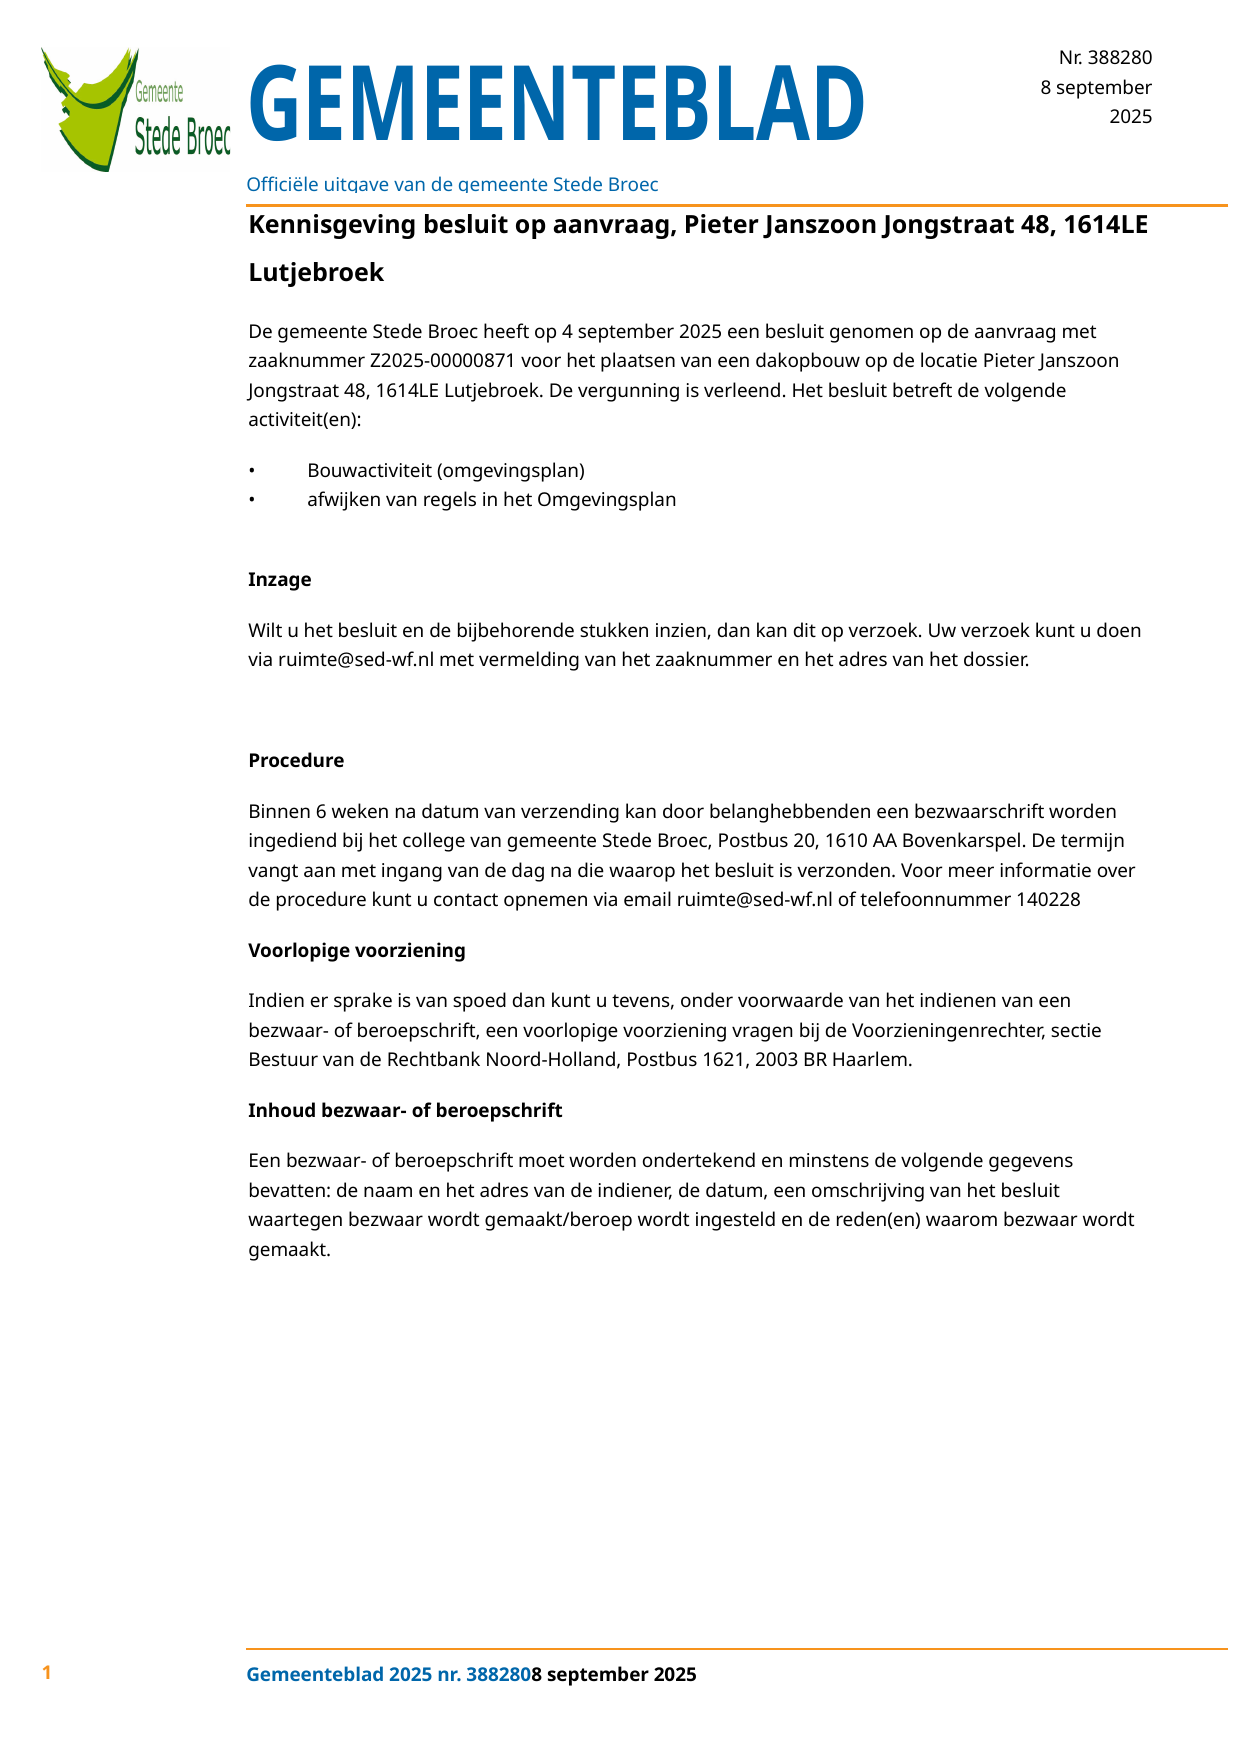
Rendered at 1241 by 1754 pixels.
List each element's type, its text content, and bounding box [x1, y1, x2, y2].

list Bouwactiviteit (omgevingsplan) [248, 457, 1152, 483]
text Binnen 6 weken na datum van verzending kan door belanghebbenden een bezwaarschrift worden ingediend bij het college van gemeente Stede Broec, Postbus 20, 1610 AA Bovenkarspel. De termijn vangt aan met ingang van de dag na die waarop het besluit is verzonden. Voor meer informatie over de procedure kunt u contact opnemen via email ruimte@sed-wf.nl of telefoonnummer 140228 [248, 798, 1152, 912]
text Indien er sprake is van spoed dan kunt u tevens, onder voorwaarde van het indienen van een bezwaar- of beroepschrift, een voorlopige voorziening vragen bij de Voorzieningenrechter, sectie Bestuur van de Rechtbank Noord-Holland, Postbus 1621, 2003 BR Haarlem. [248, 987, 1152, 1072]
text Een bezwaar- of beroepschrift moet worden ondertekend en minstens de volgende gegevens bevatten: de naam en het adres van de indiener, de datum, een omschrijving van het besluit waartegen bezwaar wordt gemaakt/beroep wordt ingesteld en de reden(en) waarom bezwaar wordt gemaakt. [248, 1147, 1152, 1262]
text De gemeente Stede Broec heeft op 4 september 2025 een besluit genomen op de aanvraag met zaaknummer Z2025-00000871 voor het plaatsen van een dakopbouw op de locatie Pieter Janszoon Jongstraat 48, 1614LE Lutjebroek. De vergunning is verleend. Het besluit betreft de volgende activiteit(en): [248, 318, 1152, 432]
text Procedure [248, 747, 1152, 773]
text Inzage [248, 567, 1152, 592]
picture [41, 47, 231, 172]
list afwijken van regels in het Omgevingsplan [248, 487, 1152, 512]
text Voorlopige voorziening [248, 937, 1152, 963]
text Inhoud bezwaar- of beroepschrift [248, 1097, 1152, 1123]
text Kennisgeving besluit op aanvraag, Pieter Janszoon Jongstraat 48, 1614LE Lutjebroek [248, 207, 1152, 288]
text Wilt u het besluit en de bijbehorende stukken inzien, dan kan dit op verzoek. Uw verzoek kunt u doen via ruimte@sed-wf.nl met vermelding van het zaaknummer en het adres van het dossier. [248, 617, 1152, 672]
